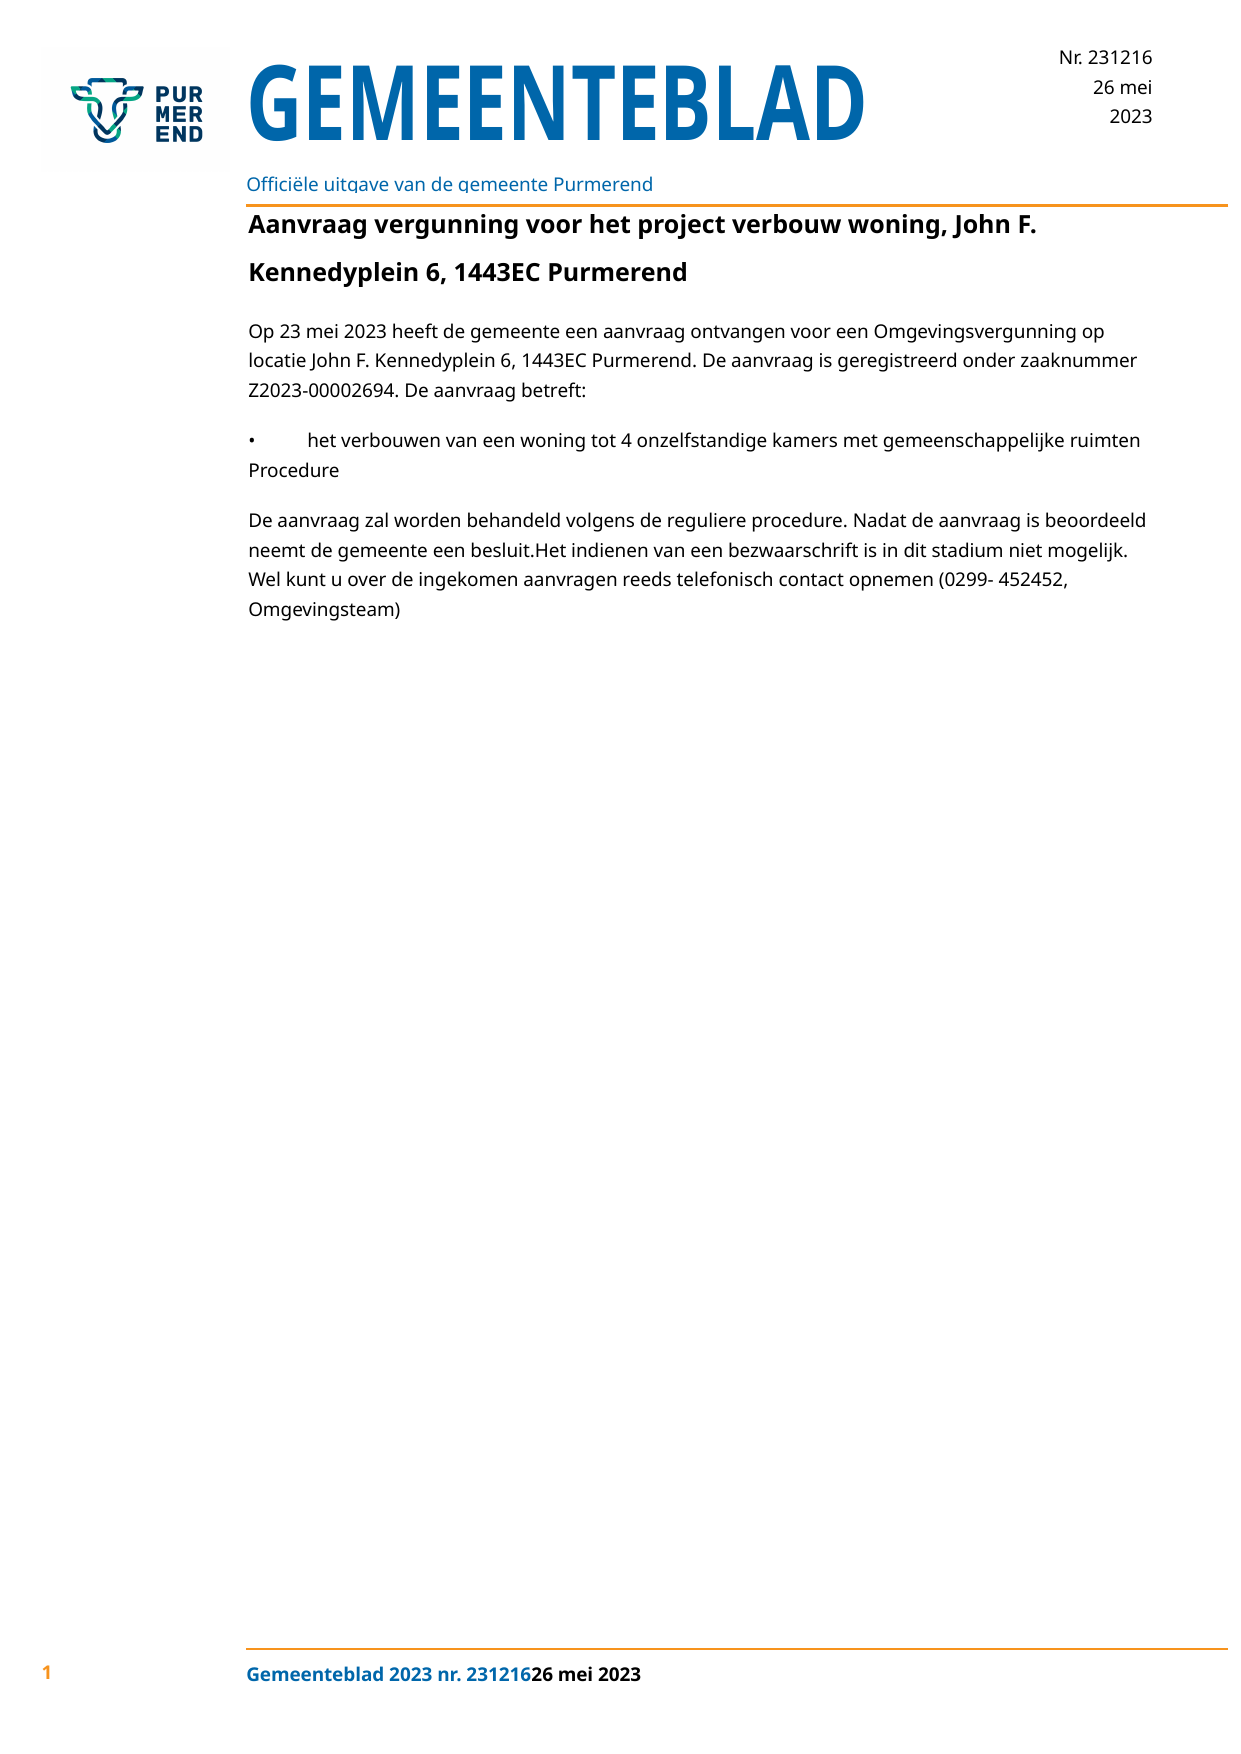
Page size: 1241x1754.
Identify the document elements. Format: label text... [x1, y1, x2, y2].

text Aanvraag vergunning voor het project verbouw woning, John F. Kennedyplein 6, 1443EC Purmerend [248, 207, 1152, 288]
text Op 23 mei 2023 heeft de gemeente een aanvraag ontvangen voor een Omgevingsvergunning op locatie John F. Kennedyplein 6, 1443EC Purmerend. De aanvraag is geregistreerd onder zaaknummer Z2023-00002694. De aanvraag betreft: [248, 318, 1152, 403]
text Procedure [248, 457, 1152, 483]
picture [41, 47, 231, 172]
list het verbouwen van een woning tot 4 onzelfstandige kamers met gemeenschappelijke ruimten [248, 427, 1152, 453]
text De aanvraag zal worden behandeld volgens de reguliere procedure. Nadat de aanvraag is beoordeeld neemt de gemeente een besluit.Het indienen van een bezwaarschrift is in dit stadium niet mogelijk. Wel kunt u over de ingekomen aanvragen reeds telefonisch contact opnemen (0299- 452452, Omgevingsteam) [248, 507, 1152, 622]
